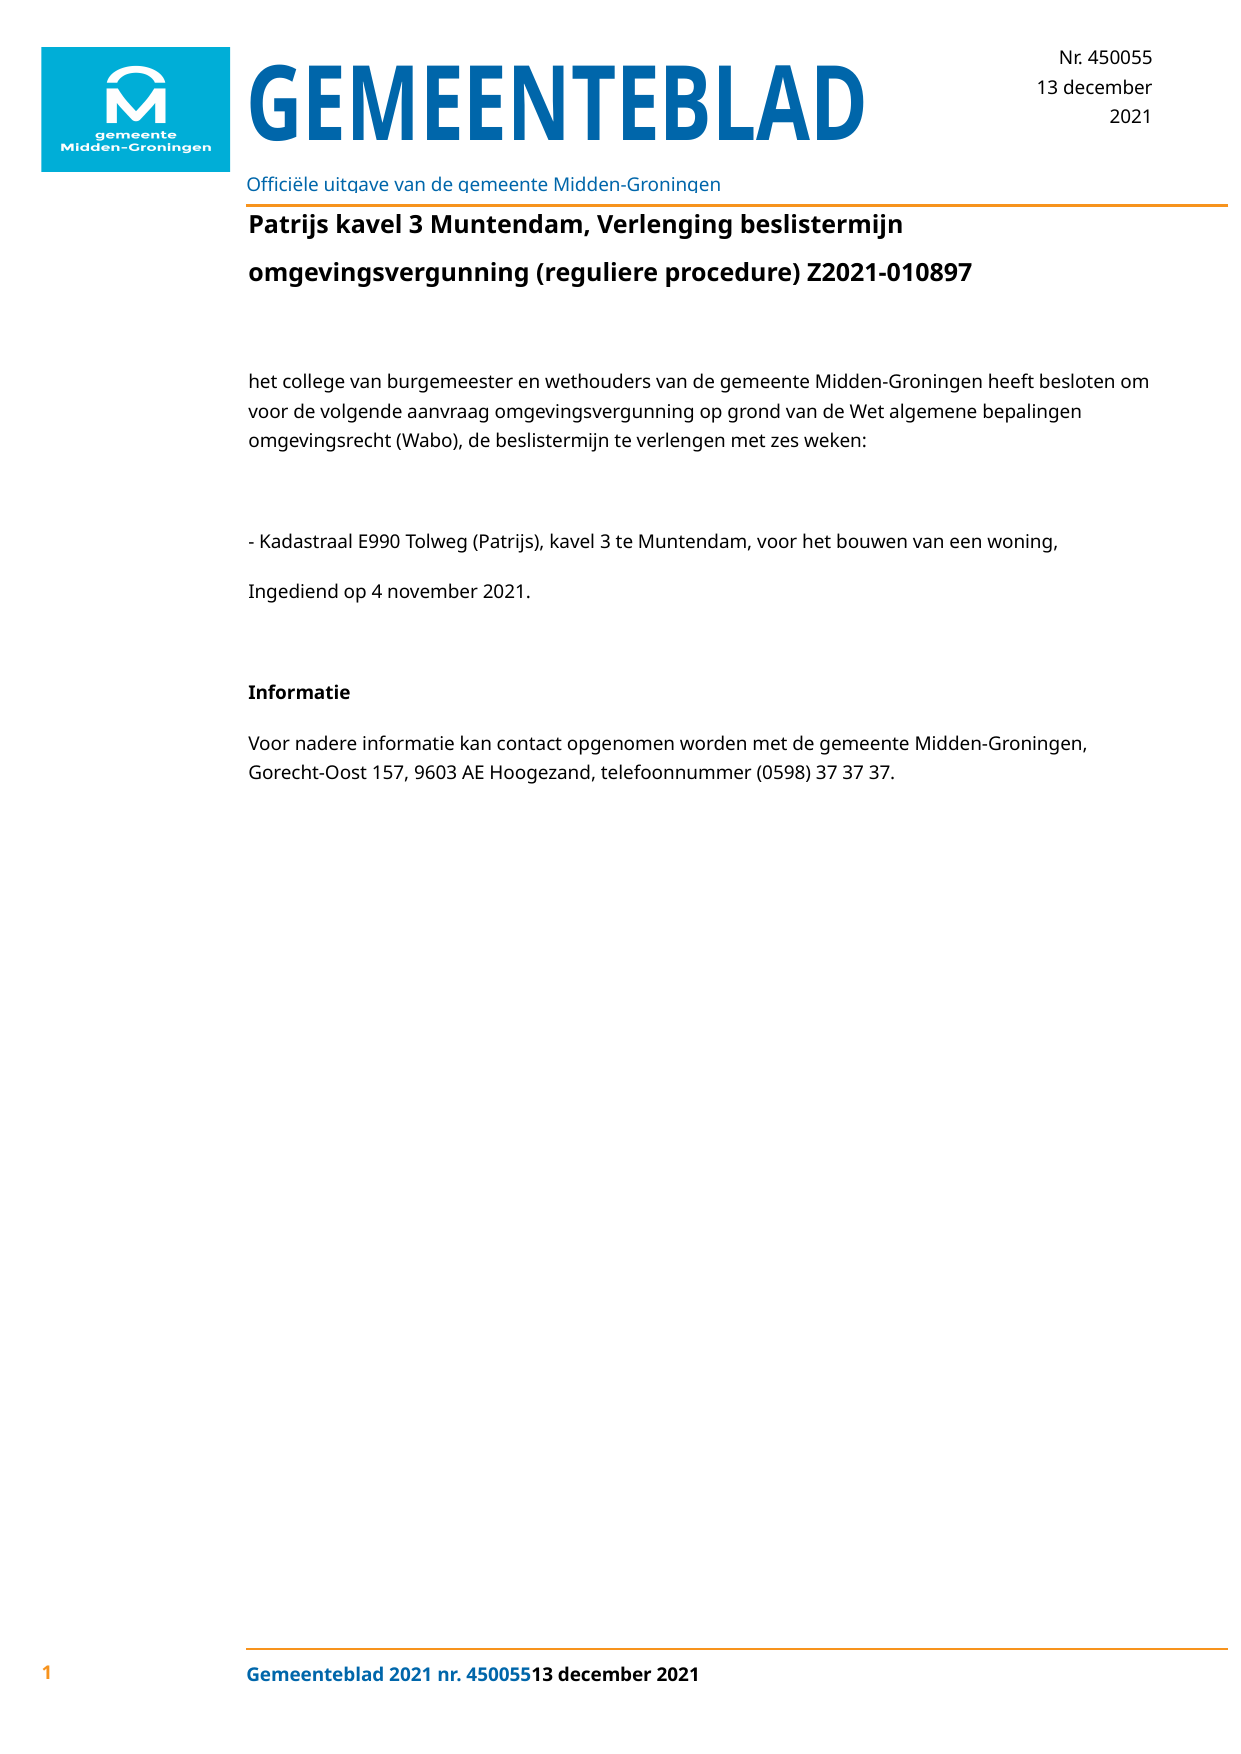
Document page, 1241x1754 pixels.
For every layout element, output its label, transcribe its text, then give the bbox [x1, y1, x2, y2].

text Voor nadere informatie kan contact opgenomen worden met de gemeente Midden-Groningen, Gorecht-Oost 157, 9603 AE Hoogezand, telefoonnummer (0598) 37 37 37. [248, 730, 1152, 785]
picture [108, 66, 164, 82]
text Patrijs kavel 3 Muntendam, Verlenging beslistermijn omgevingsvergunning (reguliere procedure) Z2021-010897 [248, 207, 1152, 288]
picture [107, 89, 165, 122]
text Ingediend op 4 november 2021. [248, 579, 1152, 604]
text - Kadastraal E990 Tolweg (Patrijs), kavel 3 te Muntendam, voor het bouwen van een woning, [248, 528, 1152, 554]
text het college van burgemeester en wethouders van de gemeente Midden-Groningen heeft besloten om voor de volgende aanvraag omgevingsvergunning op grond van de Wet algemene bepalingen omgevingsrecht (Wabo), de beslistermijn te verlengen met zes weken: [248, 368, 1152, 453]
text Informatie [248, 679, 1152, 705]
picture [184, 146, 190, 153]
